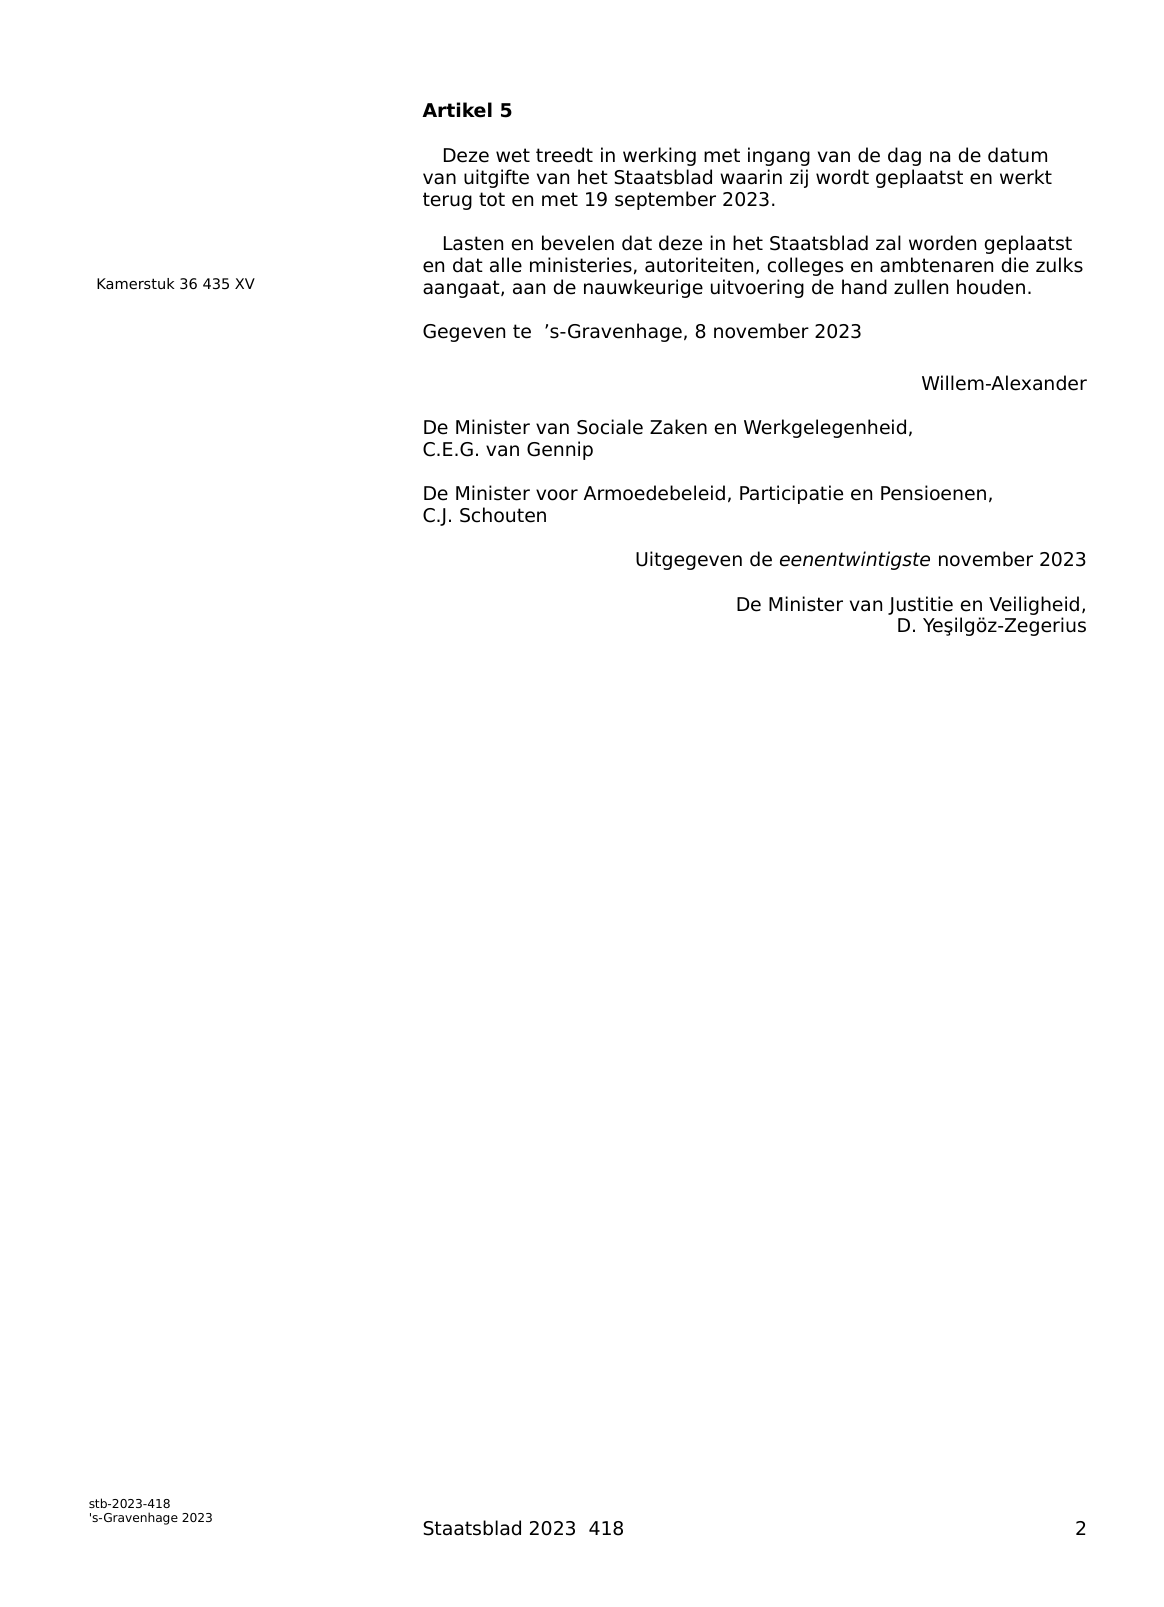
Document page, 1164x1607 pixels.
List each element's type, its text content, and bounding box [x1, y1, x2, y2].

text De Minister voor Armoedebeleid, Participatie en Pensioenen, C.J. Schouten [422, 483, 1087, 527]
text Uitgegeven de eenentwintigste november 2023 [422, 549, 1087, 571]
text Gegeven te ’s-Gravenhage, 8 november 2023 [422, 321, 1087, 343]
text De Minister van Justitie en Veiligheid, D. Yeşilgöz-Zegerius [422, 593, 1087, 637]
text De Minister van Sociale Zaken en Werkgelegenheid, C.E.G. van Gennip [422, 417, 1087, 461]
subtitle Artikel 5 [422, 100, 1087, 122]
text Willem-Alexander [422, 373, 1087, 395]
text 's-Gravenhage 2023 [88, 1511, 323, 1525]
text Kamerstuk 36 435 XV [77, 276, 396, 293]
text Lasten en bevelen dat deze in het Staatsblad zal worden geplaatst en dat alle ministeries, autoriteiten, colleges en ambtenaren die zulks aangaat, aan de nauwkeurige uitvoering de hand zullen houden. [422, 233, 1087, 299]
text stb-2023-418 [88, 1497, 323, 1511]
text Deze wet treedt in werking met ingang van de dag na de datum van uitgifte van het Staatsblad waarin zij wordt geplaatst en werkt terug tot en met 19 september 2023. [422, 144, 1087, 211]
